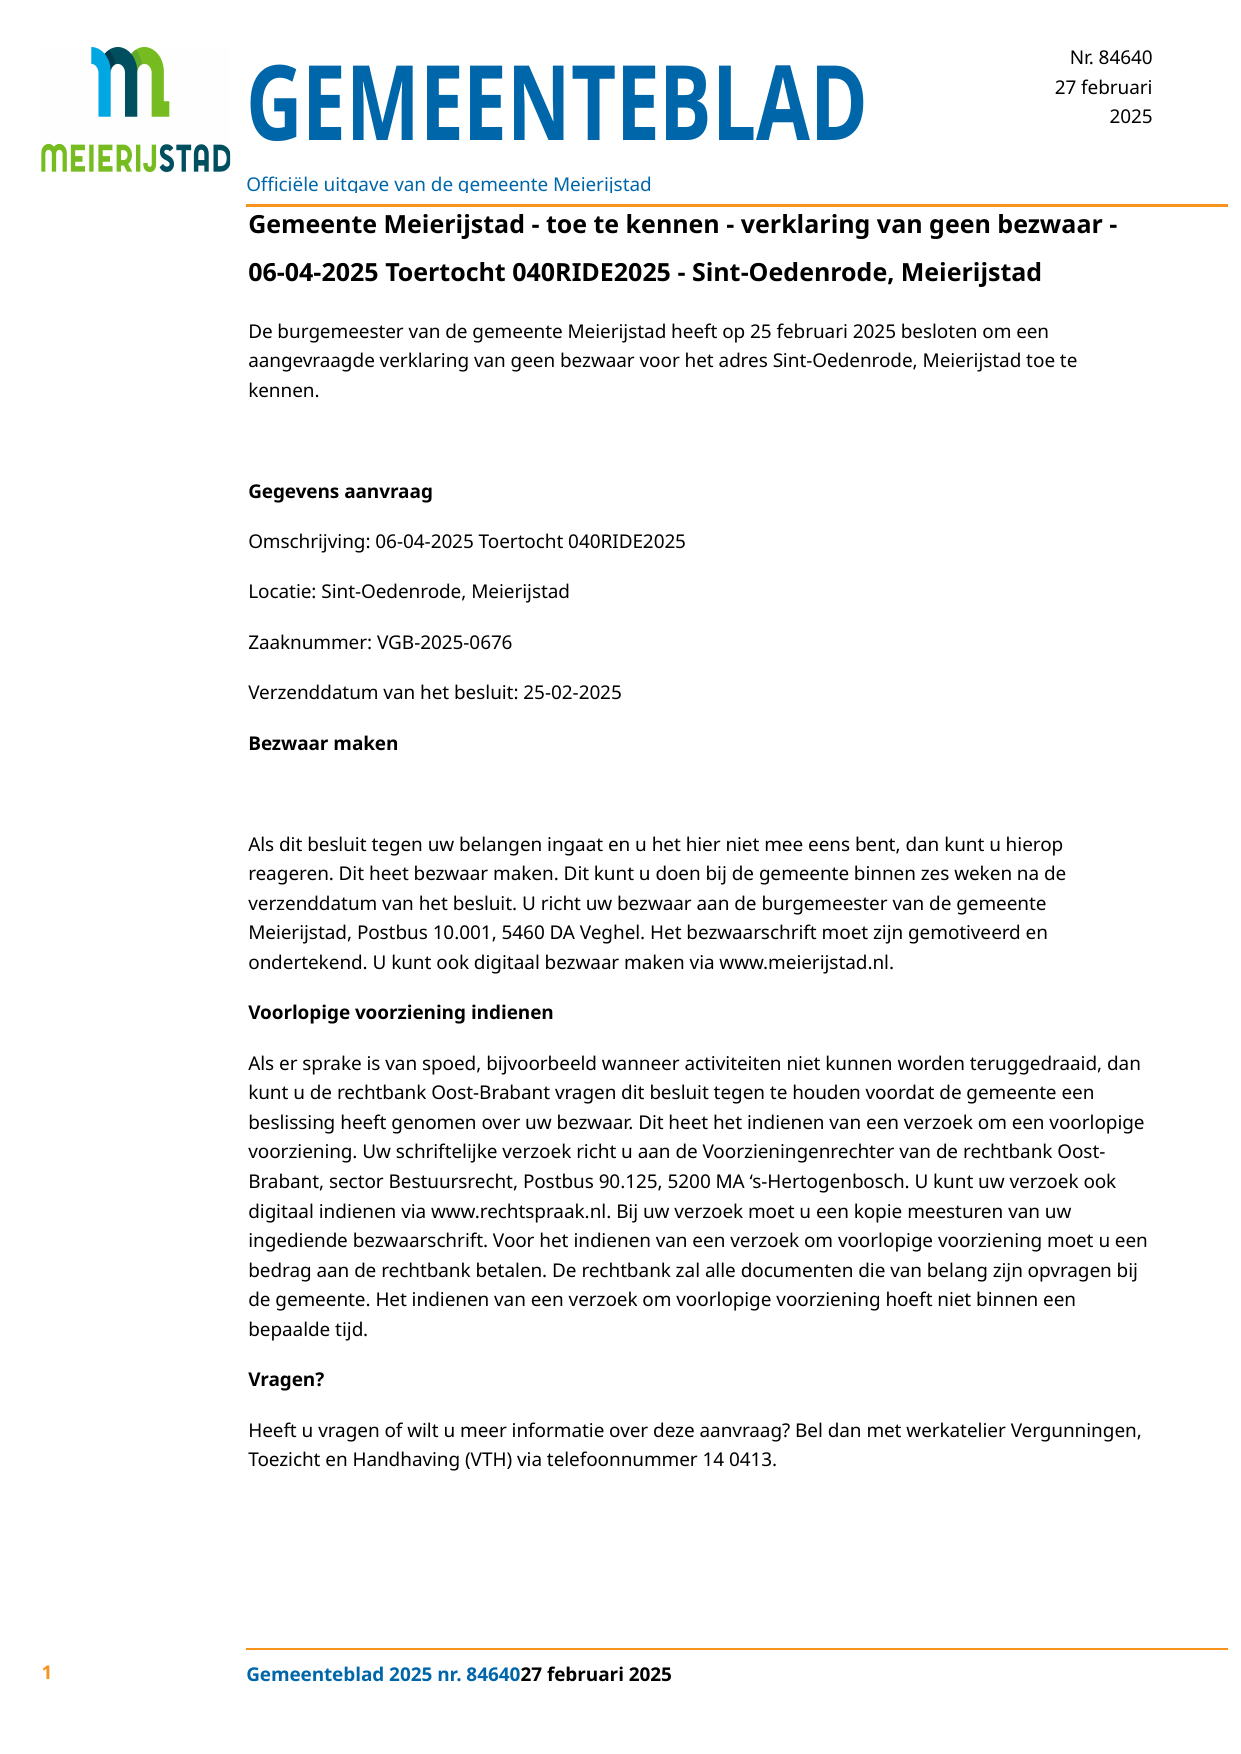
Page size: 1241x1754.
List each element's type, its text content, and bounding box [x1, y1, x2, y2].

text Omschrijving: 06-04-2025 Toertocht 040RIDE2025 [248, 528, 1152, 554]
text Gemeente Meierijstad - toe te kennen - verklaring van geen bezwaar - 06-04-2025 Toertocht 040RIDE2025 - Sint-Oedenrode, Meierijstad [248, 207, 1152, 288]
text Als er sprake is van spoed, bijvoorbeeld wanneer activiteiten niet kunnen worden teruggedraaid, dan kunt u de rechtbank Oost-Brabant vragen dit besluit tegen te houden voordat de gemeente een beslissing heeft genomen over uw bezwaar. Dit heet het indienen van een verzoek om een voorlopige voorziening. Uw schriftelijke verzoek richt u aan de Voorzieningenrechter van de rechtbank Oost-Brabant, sector Bestuursrecht, Postbus 90.125, 5200 MA ‘s-Hertogenbosch. U kunt uw verzoek ook digitaal indienen via www.rechtspraak.nl. Bij uw verzoek moet u een kopie meesturen van uw ingediende bezwaarschrift. Voor het indienen van een verzoek om voorlopige voorziening moet u een bedrag aan de rechtbank betalen. De rechtbank zal alle documenten die van belang zijn opvragen bij de gemeente. Het indienen van een verzoek om voorlopige voorziening hoeft niet binnen een bepaalde tijd. [248, 1050, 1152, 1342]
text Zaaknummer: VGB-2025-0676 [248, 629, 1152, 655]
text Voorlopige voorziening indienen [248, 999, 1152, 1025]
text Als dit besluit tegen uw belangen ingaat en u het hier niet mee eens bent, dan kunt u hierop reageren. Dit heet bezwaar maken. Dit kunt u doen bij de gemeente binnen zes weken na de verzenddatum van het besluit. U richt uw bezwaar aan de burgemeester van de gemeente Meierijstad, Postbus 10.001, 5460 DA Veghel. Het bezwaarschrift moet zijn gemotiveerd en ondertekend. U kunt ook digitaal bezwaar maken via www.meierijstad.nl. [248, 831, 1152, 975]
text Heeft u vragen of wilt u meer informatie over deze aanvraag? Bel dan met werkatelier Vergunningen, Toezicht en Handhaving (VTH) via telefoonnummer 14 0413. [248, 1417, 1152, 1472]
text Locatie: Sint-Oedenrode, Meierijstad [248, 579, 1152, 604]
text Verzenddatum van het besluit: 25-02-2025 [248, 679, 1152, 705]
text Bezwaar maken [248, 730, 1152, 756]
text De burgemeester van de gemeente Meierijstad heeft op 25 februari 2025 besloten om een aangevraagde verklaring van geen bezwaar voor het adres Sint-Oedenrode, Meierijstad toe te kennen. [248, 318, 1152, 403]
text Gegevens aanvraag [248, 478, 1152, 504]
picture [41, 47, 231, 172]
text Vragen? [248, 1367, 1152, 1392]
